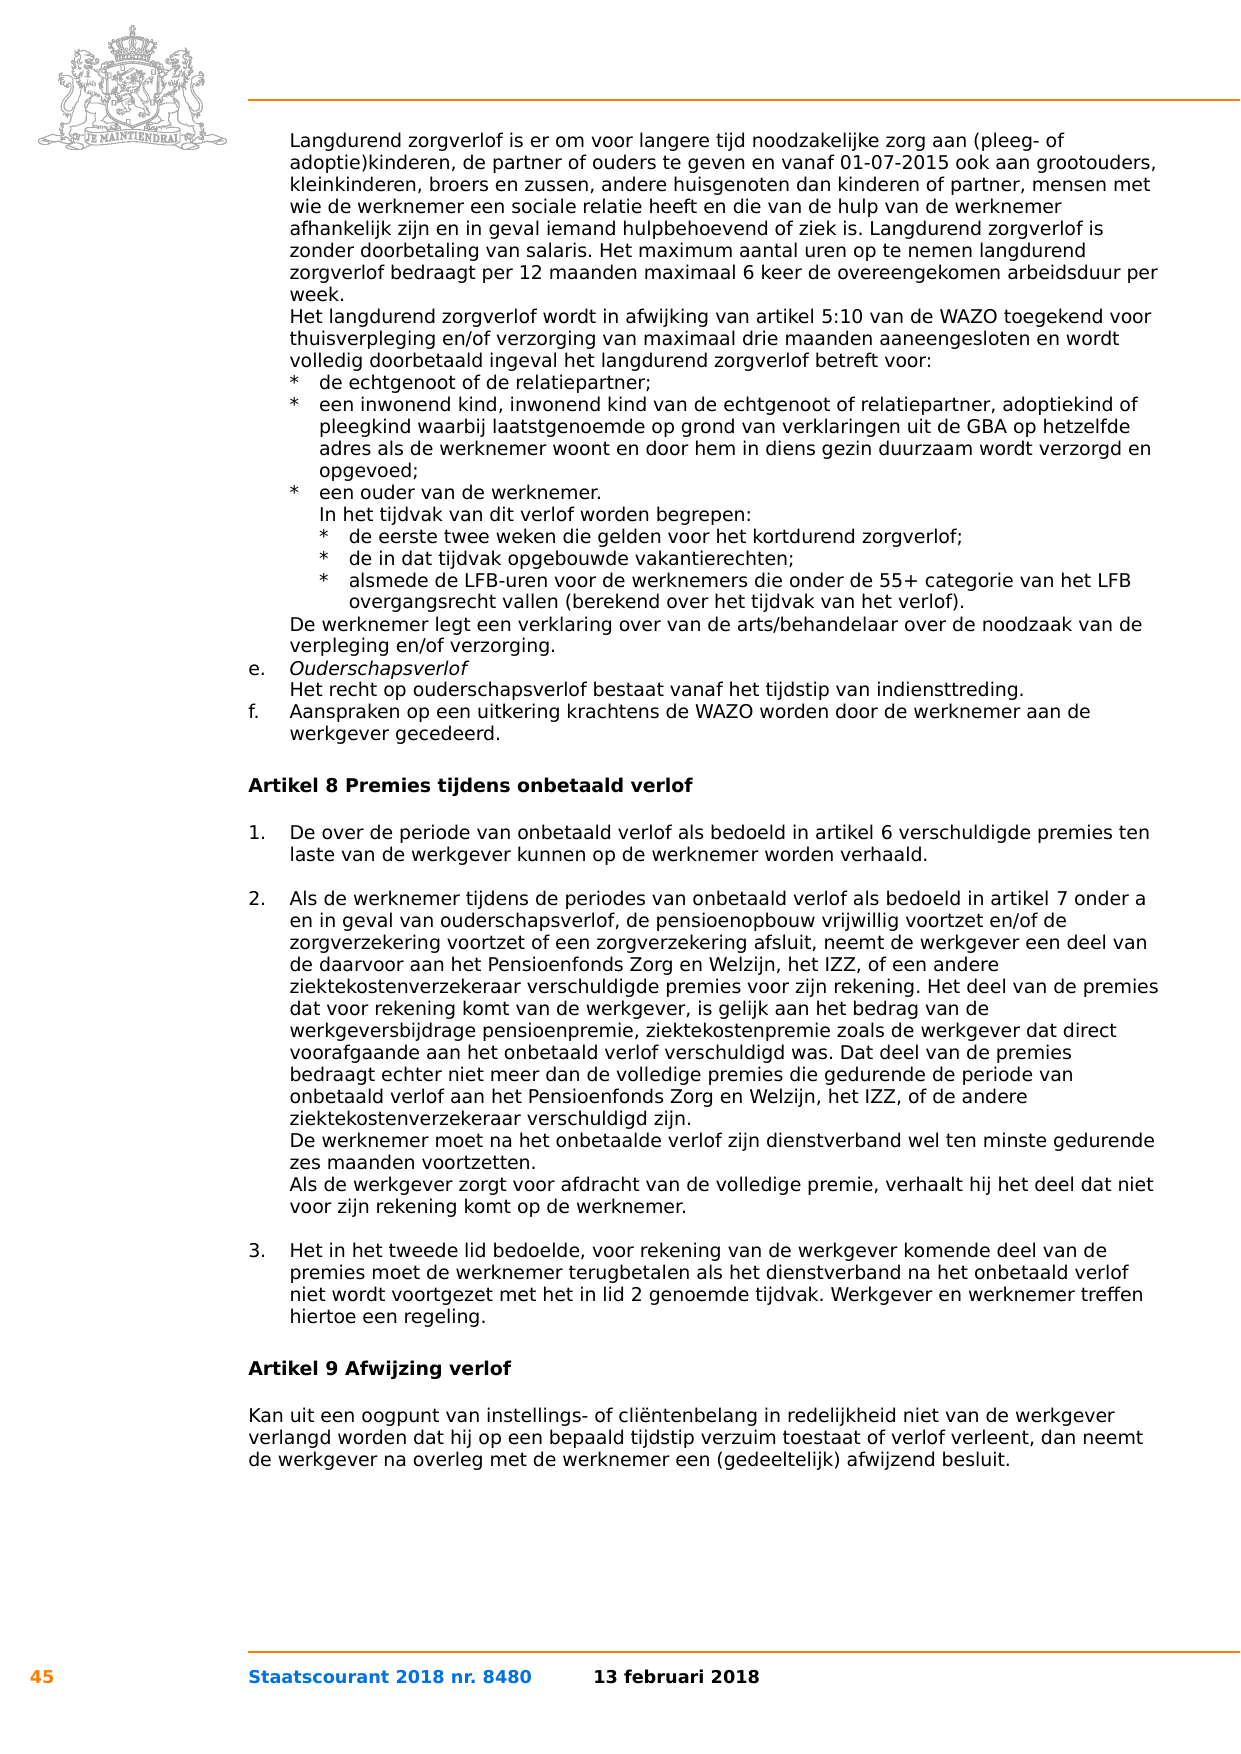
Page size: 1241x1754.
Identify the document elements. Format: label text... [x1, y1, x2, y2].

subtitle Artikel 9 Afwijzing verlof [248, 1358, 1163, 1379]
text Als de werkgever zorgt voor afdracht van de volledige premie, verhaalt hij het deel dat niet voor zijn rekening komt op de werknemer. [289, 1174, 1163, 1218]
text De werknemer legt een verklaring over van de arts/behandelaar over de noodzaak van de verpleging en/of verzorging. [289, 613, 1163, 657]
text f. Aanspraken op een uitkering krachtens de WAZO worden door de werknemer aan de werkgever gecedeerd. [248, 701, 1163, 745]
text 3. Het in het tweede lid bedoelde, voor rekening van de werkgever komende deel van de premies moet de werknemer terugbetalen als het dienstverband na het onbetaald verlof niet wordt voortgezet met het in lid 2 genoemde tijdvak. Werkgever en werknemer treffen hiertoe een regeling. [248, 1240, 1163, 1328]
text * een ouder van de werknemer. [289, 482, 1163, 503]
text 2. Als de werknemer tijdens de periodes van onbetaald verlof als bedoeld in artikel 7 onder a en in geval van ouderschapsverlof, de pensioenopbouw vrijwillig voortzet en/of de zorgverzekering voortzet of een zorgverzekering afsluit, neemt de werkgever een deel van de daarvoor aan het Pensioenfonds Zorg en Welzijn, het IZZ, of een andere ziektekostenverzekeraar verschuldigde premies voor zijn rekening. Het deel van de premies dat voor rekening komt van de werkgever, is gelijk aan het bedrag van de werkgeversbijdrage pensioenpremie, ziektekostenpremie zoals de werkgever dat direct voorafgaande aan het onbetaald verlof verschuldigd was. Dat deel van de premies bedraagt echter niet meer dan de volledige premies die gedurende de periode van onbetaald verlof aan het Pensioenfonds Zorg en Welzijn, het IZZ, of de andere ziektekostenverzekeraar verschuldigd zijn. [248, 888, 1163, 1130]
text e. Ouderschapsverlof [248, 657, 1163, 679]
subtitle Artikel 8 Premies tijdens onbetaald verlof [248, 775, 1163, 797]
picture [38, 25, 227, 150]
text * de in dat tijdvak opgebouwde vakantierechten; [319, 547, 1163, 569]
text Langdurend zorgverlof is er om voor langere tijd noodzakelijke zorg aan (pleeg- of adoptie)kinderen, de partner of ouders te geven en vanaf 01-07-2015 ook aan grootouders, kleinkinderen, broers en zussen, andere huisgenoten dan kinderen of partner, mensen met wie de werknemer een sociale relatie heeft en die van de hulp van de werknemer afhankelijk zijn en in geval iemand hulpbehoevend of ziek is. Langdurend zorgverlof is zonder doorbetaling van salaris. Het maximum aantal uren op te nemen langdurend zorgverlof bedraagt per 12 maanden maximaal 6 keer de overeengekomen arbeidsduur per week. [289, 130, 1163, 306]
text * de eerste twee weken die gelden voor het kortdurend zorgverlof; [319, 526, 1163, 547]
text Kan uit een oogpunt van instellings- of cliëntenbelang in redelijkheid niet van de werkgever verlangd worden dat hij op een bepaald tijdstip verzuim toestaat of verlof verleent, dan neemt de werkgever na overleg met de werknemer een (gedeeltelijk) afwijzend besluit. [248, 1404, 1163, 1471]
text Het langdurend zorgverlof wordt in afwijking van artikel 5:10 van de WAZO toegekend voor thuisverpleging en/of verzorging van maximaal drie maanden aaneengesloten en wordt volledig doorbetaald ingeval het langdurend zorgverlof betreft voor: [289, 306, 1163, 372]
text De werknemer moet na het onbetaalde verlof zijn dienstverband wel ten minste gedurende zes maanden voortzetten. [289, 1130, 1163, 1174]
text * alsmede de LFB-uren voor de werknemers die onder de 55+ categorie van het LFB overgangsrecht vallen (berekend over het tijdvak van het verlof). [319, 569, 1163, 613]
text In het tijdvak van dit verlof worden begrepen: [319, 503, 1163, 526]
text * de echtgenoot of de relatiepartner; [289, 372, 1163, 394]
text Het recht op ouderschapsverlof bestaat vanaf het tijdstip van indiensttreding. [289, 679, 1163, 701]
text 1. De over de periode van onbetaald verlof als bedoeld in artikel 6 verschuldigde premies ten laste van de werkgever kunnen op de werknemer worden verhaald. [248, 822, 1163, 866]
text * een inwonend kind, inwonend kind van de echtgenoot of relatiepartner, adoptiekind of pleegkind waarbij laatstgenoemde op grond van verklaringen uit de GBA op hetzelfde adres als de werknemer woont en door hem in diens gezin duurzaam wordt verzorgd en opgevoed; [289, 394, 1163, 482]
